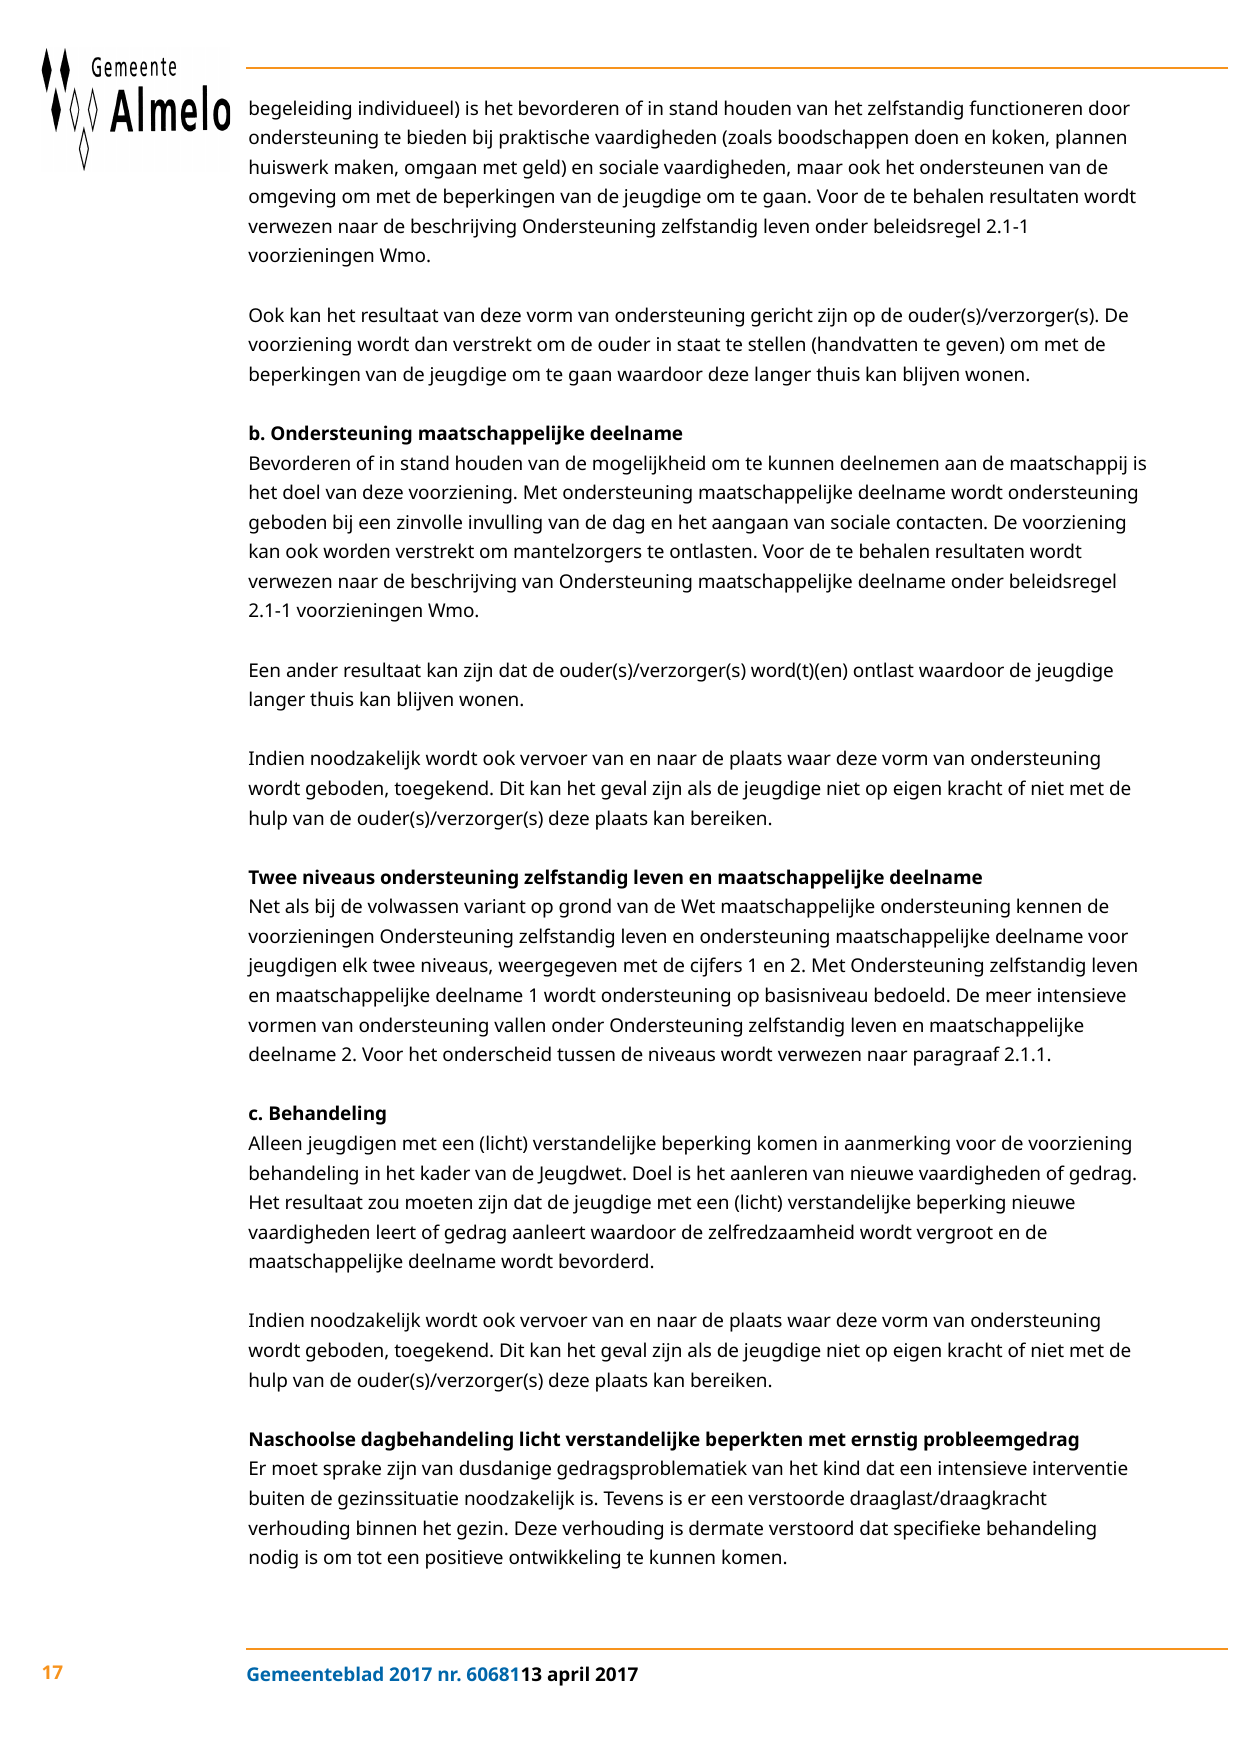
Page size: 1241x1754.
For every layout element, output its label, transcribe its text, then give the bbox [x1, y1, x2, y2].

text b. Ondersteuning maatschappelijke deelname [248, 420, 1152, 446]
text Net als bij de volwassen variant op grond van de Wet maatschappelijke ondersteuning kennen de voorzieningen Ondersteuning zelfstandig leven en ondersteuning maatschappelijke deelname voor jeugdigen elk twee niveaus, weergegeven met de cijfers 1 en 2. Met Ondersteuning zelfstandig leven en maatschappelijke deelname 1 wordt ondersteuning op basisniveau bedoeld. De meer intensieve vormen van ondersteuning vallen onder Ondersteuning zelfstandig leven en maatschappelijke deelname 2. Voor het onderscheid tussen de niveaus wordt verwezen naar paragraaf 2.1.1. [248, 893, 1152, 1067]
text Indien noodzakelijk wordt ook vervoer van en naar de plaats waar deze vorm van ondersteuning wordt geboden, toegekend. Dit kan het geval zijn als de jeugdige niet op eigen kracht of niet met de hulp van de ouder(s)/verzorger(s) deze plaats kan bereiken. [248, 746, 1152, 831]
text Er moet sprake zijn van dusdanige gedragsproblematiek van het kind dat een intensieve interventie buiten de gezinssituatie noodzakelijk is. Tevens is er een verstoorde draaglast/draagkracht verhouding binnen het gezin. Deze verhouding is dermate verstoord dat specifieke behandeling nodig is om tot een positieve ontwikkeling te kunnen komen. [248, 1456, 1152, 1570]
text begeleiding individueel) is het bevorderen of in stand houden van het zelfstandig functioneren door ondersteuning te bieden bij praktische vaardigheden (zoals boodschappen doen en koken, plannen huiswerk maken, omgaan met geld) en sociale vaardigheden, maar ook het ondersteunen van de omgeving om met de beperkingen van de jeugdige om te gaan. Voor de te behalen resultaten wordt verwezen naar de beschrijving Ondersteuning zelfstandig leven onder beleidsregel 2.1-1 voorzieningen Wmo. [248, 95, 1152, 268]
text Een ander resultaat kan zijn dat de ouder(s)/verzorger(s) word(t)(en) ontlast waardoor de jeugdige langer thuis kan blijven wonen. [248, 657, 1152, 712]
picture [41, 47, 231, 172]
text Bevorderen of in stand houden van de mogelijkheid om te kunnen deelnemen aan de maatschappij is het doel van deze voorziening. Met ondersteuning maatschappelijke deelname wordt ondersteuning geboden bij een zinvolle invulling van de dag en het aangaan van sociale contacten. De voorziening kan ook worden verstrekt om mantelzorgers te ontlasten. Voor de te behalen resultaten wordt verwezen naar de beschrijving van Ondersteuning maatschappelijke deelname onder beleidsregel 2.1-1 voorzieningen Wmo. [248, 450, 1152, 623]
text Ook kan het resultaat van deze vorm van ondersteuning gericht zijn op de ouder(s)/verzorger(s). De voorziening wordt dan verstrekt om de ouder in staat te stellen (handvatten te geven) om met de beperkingen van de jeugdige om te gaan waardoor deze langer thuis kan blijven wonen. [248, 302, 1152, 387]
text c. Behandeling [248, 1101, 1152, 1126]
text Het resultaat zou moeten zijn dat de jeugdige met een (licht) verstandelijke beperking nieuwe vaardigheden leert of gedrag aanleert waardoor de zelfredzaamheid wordt vergroot en de maatschappelijke deelname wordt bevorderd. [248, 1189, 1152, 1274]
text Indien noodzakelijk wordt ook vervoer van en naar de plaats waar deze vorm van ondersteuning wordt geboden, toegekend. Dit kan het geval zijn als de jeugdige niet op eigen kracht of niet met de hulp van de ouder(s)/verzorger(s) deze plaats kan bereiken. [248, 1308, 1152, 1393]
text Alleen jeugdigen met een (licht) verstandelijke beperking komen in aanmerking voor de voorziening behandeling in het kader van de Jeugdwet. Doel is het aanleren van nieuwe vaardigheden of gedrag. [248, 1130, 1152, 1186]
text Twee niveaus ondersteuning zelfstandig leven en maatschappelijke deelname [248, 864, 1152, 890]
text Naschoolse dagbehandeling licht verstandelijke beperkten met ernstig probleemgedrag [248, 1426, 1152, 1452]
